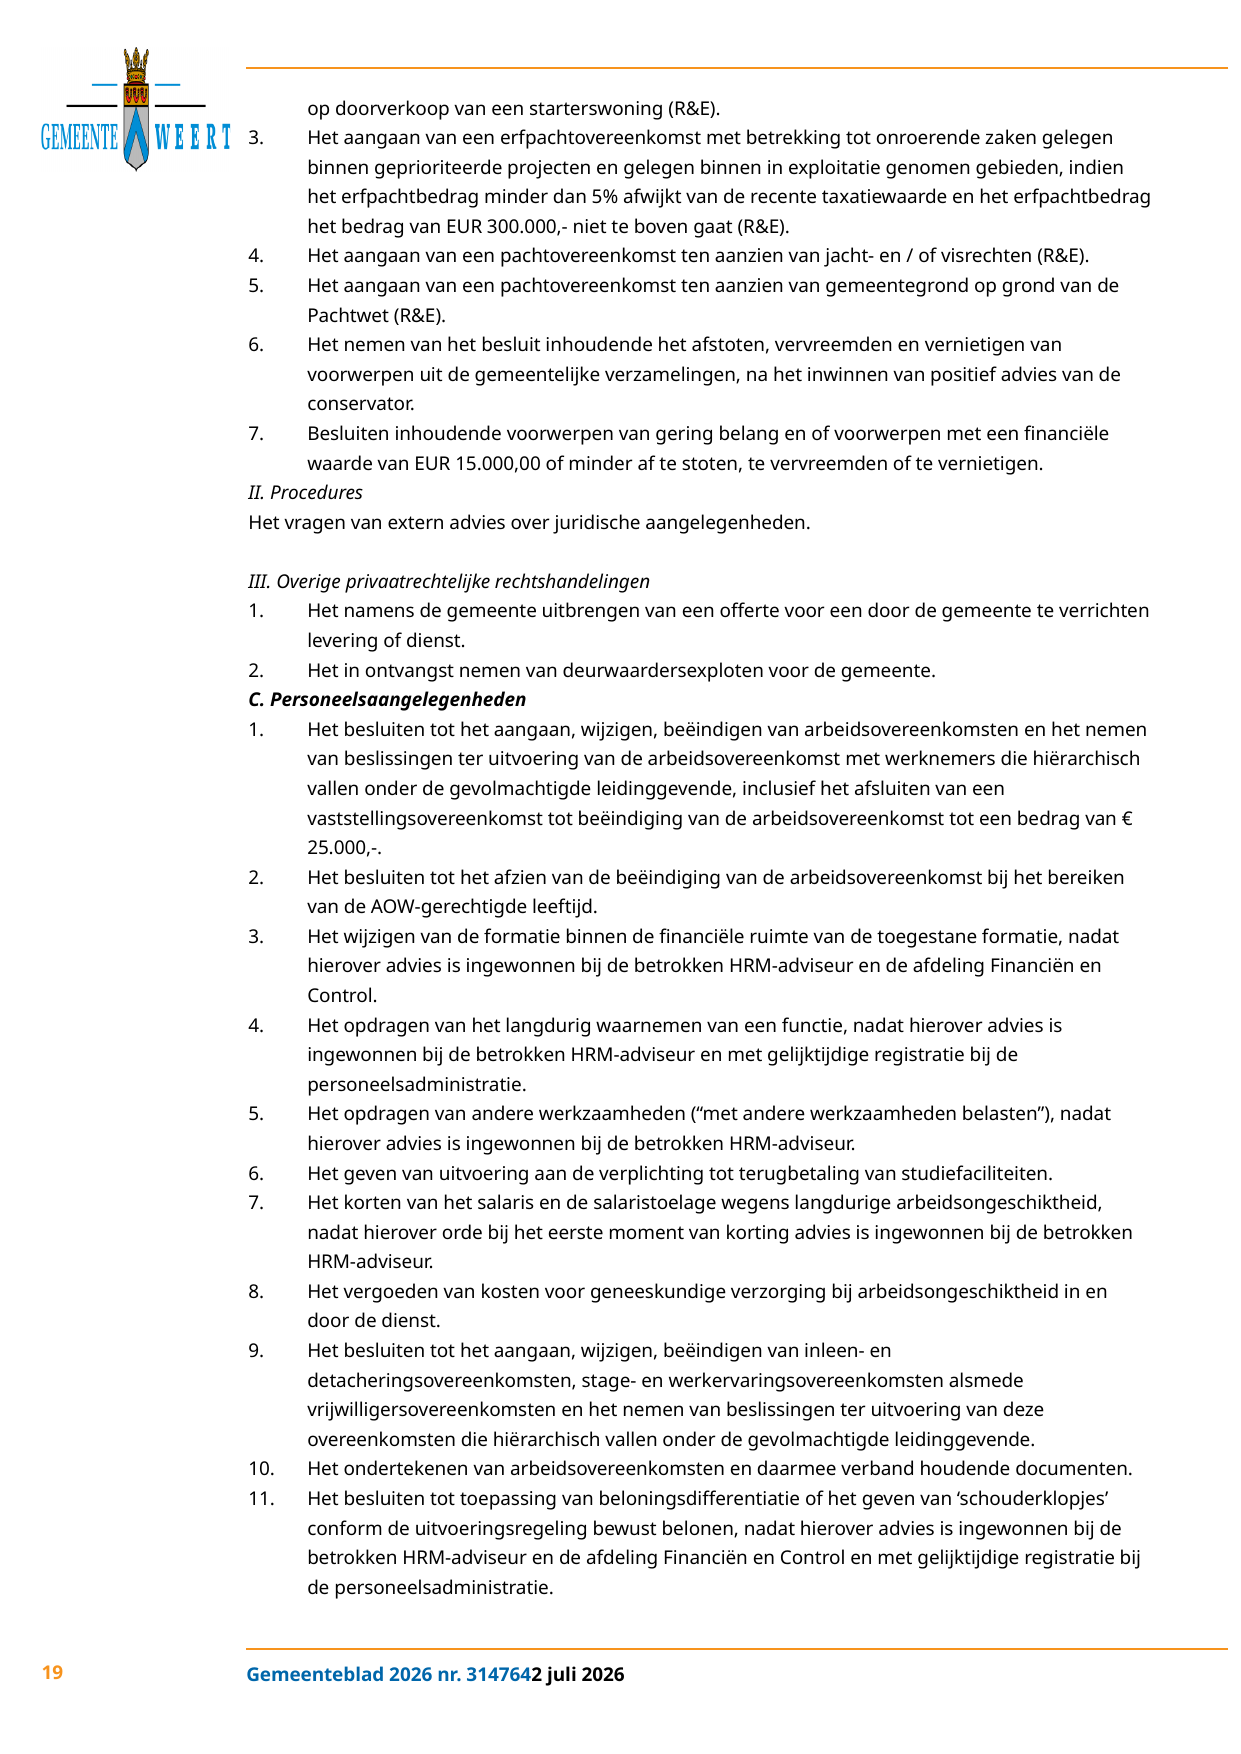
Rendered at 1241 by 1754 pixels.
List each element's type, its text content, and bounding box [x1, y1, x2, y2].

list Het namens de gemeente uitbrengen van een offerte voor een door de gemeente te verrichten levering of dienst. [248, 598, 1152, 653]
list Het besluiten tot het aangaan, wijzigen, beëindigen van arbeidsovereenkomsten en het nemen van beslissingen ter uitvoering van de arbeidsovereenkomst met werknemers die hiërarchisch vallen onder de gevolmachtigde leidinggevende, inclusief het afsluiten van een vaststellingsovereenkomst tot beëindiging van de arbeidsovereenkomst tot een bedrag van € 25.000,-. [248, 716, 1152, 860]
list Het aangaan van een pachtovereenkomst ten aanzien van gemeentegrond op grond van de Pachtwet (R&E). [248, 272, 1152, 328]
text III. Overige privaatrechtelijke rechtshandelingen [248, 568, 1152, 594]
list Het in ontvangst nemen van deurwaardersexploten voor de gemeente. [248, 657, 1152, 683]
list Het opdragen van het langdurig waarnemen van een functie, nadat hierover advies is ingewonnen bij de betrokken HRM-adviseur en met gelijktijdige registratie bij de personeelsadministratie. [248, 1012, 1152, 1097]
text C. Personeelsaangelegenheden [248, 686, 1152, 712]
list Het besluiten tot het aangaan, wijzigen, beëindigen van inleen- en detacheringsovereenkomsten, stage- en werkervaringsovereenkomsten alsmede vrijwilligersovereenkomsten en het nemen van beslissingen ter uitvoering van deze overeenkomsten die hiërarchisch vallen onder de gevolmachtigde leidinggevende. [248, 1337, 1152, 1452]
list Het geven van uitvoering aan de verplichting tot terugbetaling van studiefaciliteiten. [248, 1160, 1152, 1186]
list Het opdragen van andere werkzaamheden (“met andere werkzaamheden belasten”), nadat hierover advies is ingewonnen bij de betrokken HRM-adviseur. [248, 1101, 1152, 1156]
text II. Procedures [248, 479, 1152, 505]
list Het besluiten tot toepassing van beloningsdifferentiatie of het geven van ‘schouderklopjes’ conform de uitvoeringsregeling bewust belonen, nadat hierover advies is ingewonnen bij de betrokken HRM-adviseur en de afdeling Financiën en Control en met gelijktijdige registratie bij de personeelsadministratie. [248, 1485, 1152, 1600]
list Het ondertekenen van arbeidsovereenkomsten en daarmee verband houdende documenten. [248, 1456, 1152, 1481]
list Het wijzigen van de formatie binnen de financiële ruimte van de toegestane formatie, nadat hierover advies is ingewonnen bij de betrokken HRM-adviseur en de afdeling Financiën en Control. [248, 923, 1152, 1008]
list Het nemen van het besluit inhoudende het afstoten, vervreemden en vernietigen van voorwerpen uit de gemeentelijke verzamelingen, na het inwinnen van positief advies van de conservator. [248, 331, 1152, 416]
picture [41, 47, 231, 172]
list op doorverkoop van een starterswoning (R&E). [248, 95, 1152, 121]
list Besluiten inhoudende voorwerpen van gering belang en of voorwerpen met een financiële waarde van EUR 15.000,00 of minder af te stoten, te vervreemden of te vernietigen. [248, 420, 1152, 476]
list Het aangaan van een erfpachtovereenkomst met betrekking tot onroerende zaken gelegen binnen geprioriteerde projecten en gelegen binnen in exploitatie genomen gebieden, indien het erfpachtbedrag minder dan 5% afwijkt van de recente taxatiewaarde en het erfpachtbedrag het bedrag van EUR 300.000,- niet te boven gaat (R&E). [248, 124, 1152, 239]
list Het korten van het salaris en de salaristoelage wegens langdurige arbeidsongeschiktheid, nadat hierover orde bij het eerste moment van korting advies is ingewonnen bij de betrokken HRM-adviseur. [248, 1189, 1152, 1274]
text Het vragen van extern advies over juridische aangelegenheden. [248, 509, 1152, 535]
list Het aangaan van een pachtovereenkomst ten aanzien van jacht- en / of visrechten (R&E). [248, 243, 1152, 268]
list Het vergoeden van kosten voor geneeskundige verzorging bij arbeidsongeschiktheid in en door de dienst. [248, 1278, 1152, 1333]
list Het besluiten tot het afzien van de beëindiging van de arbeidsovereenkomst bij het bereiken van de AOW-gerechtigde leeftijd. [248, 864, 1152, 919]
